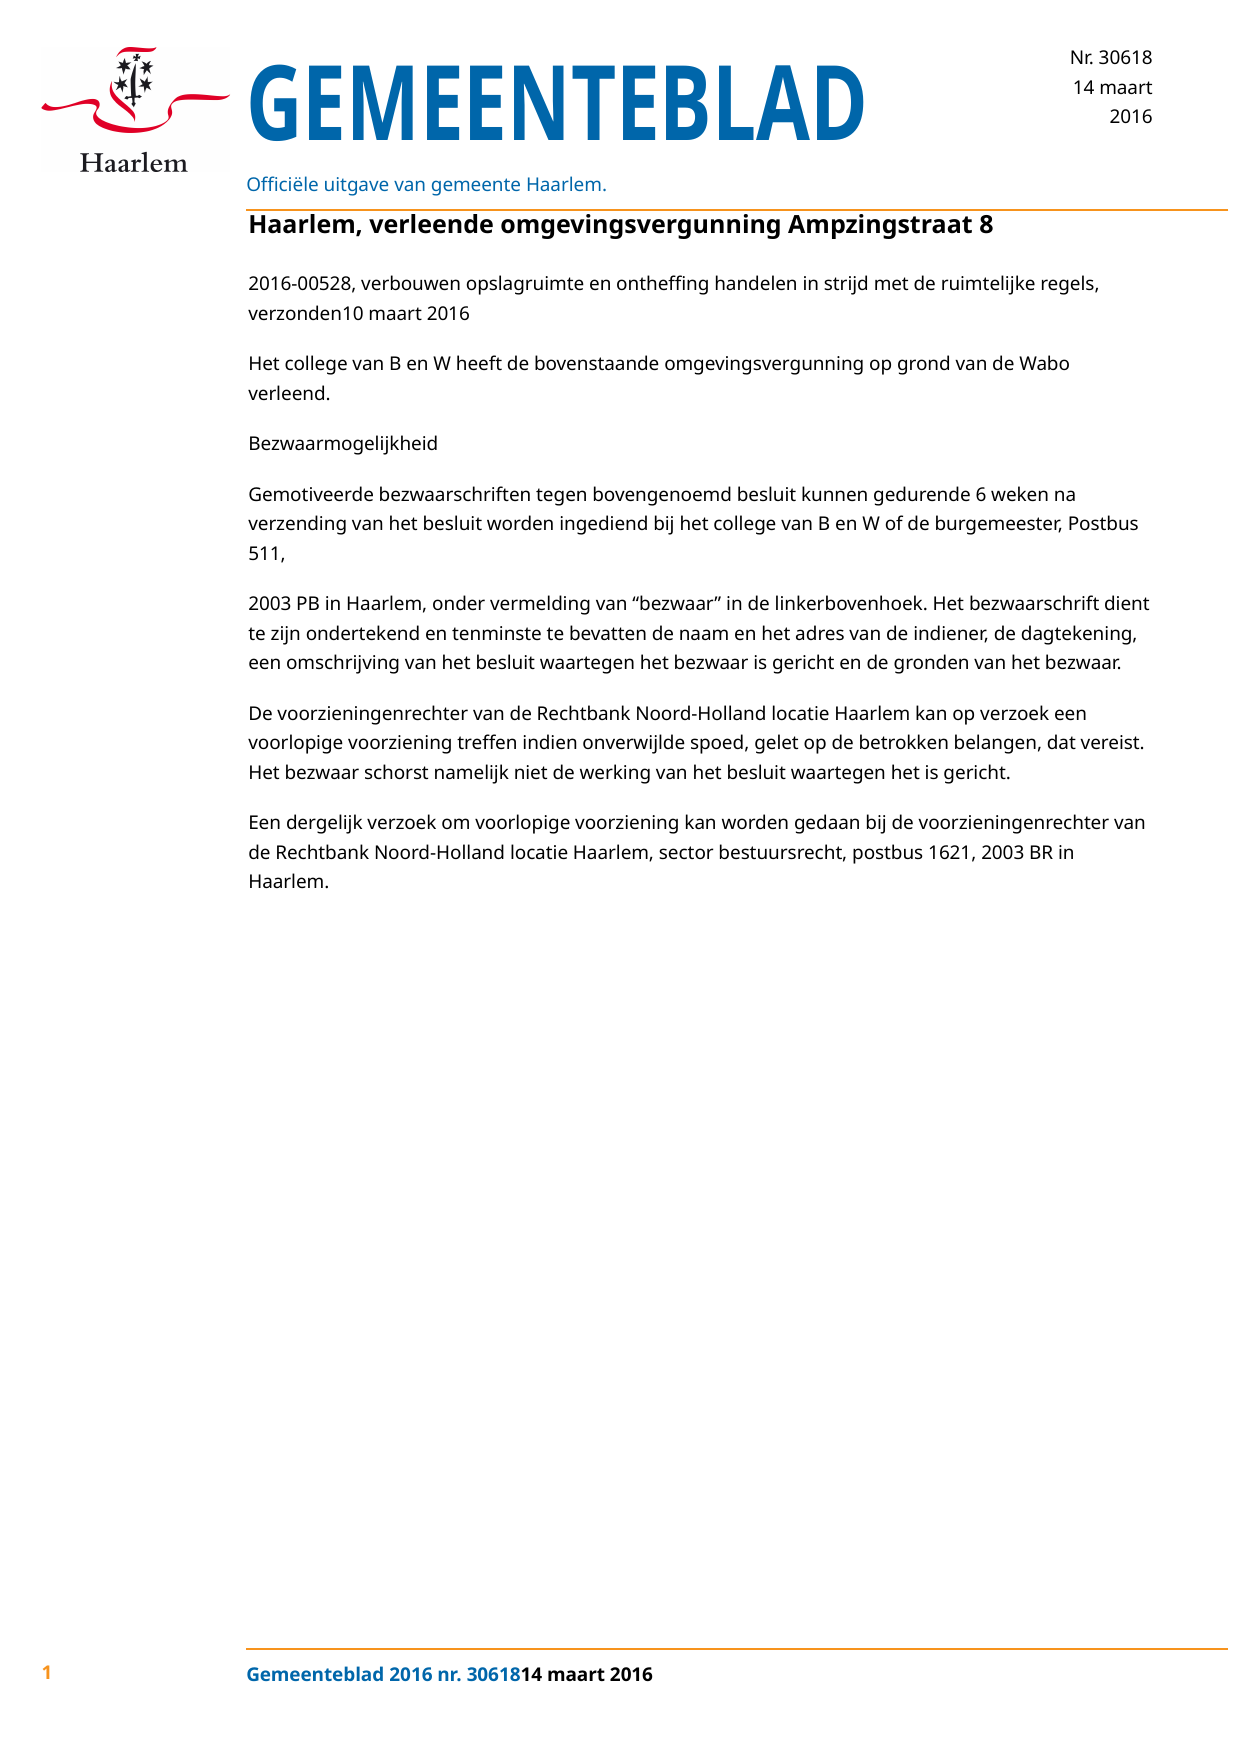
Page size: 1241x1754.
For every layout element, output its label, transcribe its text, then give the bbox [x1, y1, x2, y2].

text Bezwaarmogelijkheid [248, 430, 1152, 456]
text Haarlem, verleende omgevingsvergunning Ampzingstraat 8 [248, 211, 1152, 241]
text Een dergelijk verzoek om voorlopige voorziening kan worden gedaan bij de voorzieningenrechter van de Rechtbank Noord-Holland locatie Haarlem, sector bestuursrecht, postbus 1621, 2003 BR in Haarlem. [248, 809, 1152, 894]
text Het college van B en W heeft de bovenstaande omgevingsvergunning op grond van de Wabo verleend. [248, 350, 1152, 406]
text 2003 PB in Haarlem, onder vermelding van “bezwaar” in de linkerbovenhoek. Het bezwaarschrift dient te zijn ondertekend en tenminste te bevatten de naam en het adres van de indiener, de dagtekening, een omschrijving van het besluit waartegen het bezwaar is gericht en de gronden van het bezwaar. [248, 590, 1152, 675]
text 2016-00528, verbouwen opslagruimte en ontheffing handelen in strijd met de ruimtelijke regels, verzonden10 maart 2016 [248, 270, 1152, 326]
text De voorzieningenrechter van de Rechtbank Noord-Holland locatie Haarlem kan op verzoek een voorlopige voorziening treffen indien onverwijlde spoed, gelet op de betrokken belangen, dat vereist. Het bezwaar schorst namelijk niet de werking van het besluit waartegen het is gericht. [248, 700, 1152, 785]
text Gemotiveerde bezwaarschriften tegen bovengenoemd besluit kunnen gedurende 6 weken na verzending van het besluit worden ingediend bij het college van B en W of de burgemeester, Postbus 511, [248, 481, 1152, 566]
picture [41, 47, 231, 172]
